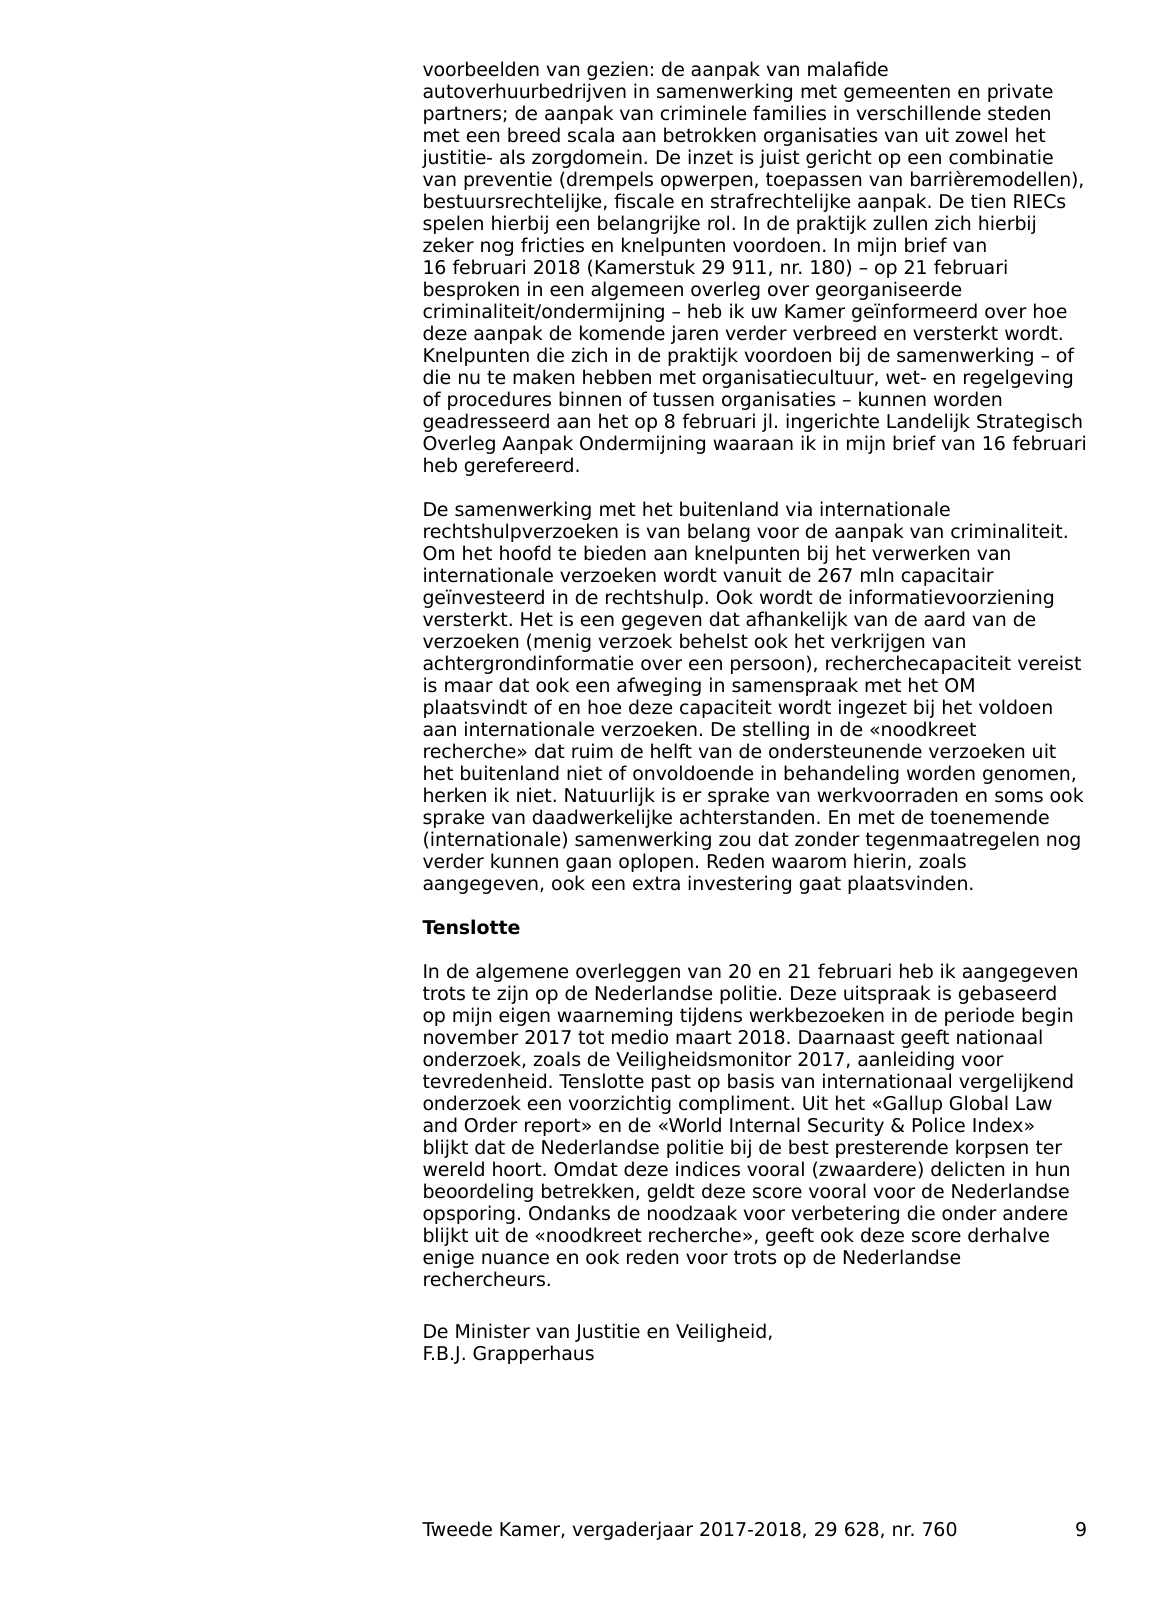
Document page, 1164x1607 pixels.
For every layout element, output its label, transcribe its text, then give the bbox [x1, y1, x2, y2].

text De samenwerking met het buitenland via internationale rechtshulpverzoeken is van belang voor de aanpak van criminaliteit. Om het hoofd te bieden aan knelpunten bij het verwerken van internationale verzoeken wordt vanuit de 267 mln capacitair geïnvesteerd in de rechtshulp. Ook wordt de informatievoorziening versterkt. Het is een gegeven dat afhankelijk van de aard van de verzoeken (menig verzoek behelst ook het verkrijgen van achtergrondinformatie over een persoon), recherchecapaciteit vereist is maar dat ook een afweging in samenspraak met het OM plaatsvindt of en hoe deze capaciteit wordt ingezet bij het voldoen aan internationale verzoeken. De stelling in de «noodkreet recherche» dat ruim de helft van de ondersteunende verzoeken uit het buitenland niet of onvoldoende in behandeling worden genomen, herken ik niet. Natuurlijk is er sprake van werkvoorraden en soms ook sprake van daadwerkelijke achterstanden. En met de toenemende (internationale) samenwerking zou dat zonder tegenmaatregelen nog verder kunnen gaan oplopen. Reden waarom hierin, zoals aangegeven, ook een extra investering gaat plaatsvinden. [422, 499, 1087, 894]
text In de algemene overleggen van 20 en 21 februari heb ik aangegeven trots te zijn op de Nederlandse politie. Deze uitspraak is gebaseerd op mijn eigen waarneming tijdens werkbezoeken in de periode begin november 2017 tot medio maart 2018. Daarnaast geeft nationaal onderzoek, zoals de Veiligheidsmonitor 2017, aanleiding voor tevredenheid. Tenslotte past op basis van internationaal vergelijkend onderzoek een voorzichtig compliment. Uit het «Gallup Global Law and Order report» en de «World Internal Security & Police Index» blijkt dat de Nederlandse politie bij de best presterende korpsen ter wereld hoort. Omdat deze indices vooral (zwaardere) delicten in hun beoordeling betrekken, geldt deze score vooral voor de Nederlandse opsporing. Ondanks de noodzaak voor verbetering die onder andere blijkt uit de «noodkreet recherche», geeft ook deze score derhalve enige nuance en ook reden voor trots op de Nederlandse rechercheurs. [422, 961, 1087, 1291]
text De Minister van Justitie en Veiligheid, F.B.J. Grapperhaus [422, 1321, 1087, 1364]
text voorbeelden van gezien: de aanpak van malafide autoverhuurbedrijven in samenwerking met gemeenten en private partners; de aanpak van criminele families in verschillende steden met een breed scala aan betrokken organisaties van uit zowel het justitie- als zorgdomein. De inzet is juist gericht op een combinatie van preventie (drempels opwerpen, toepassen van barrièremodellen), bestuursrechtelijke, fiscale en strafrechtelijke aanpak. De tien RIECs spelen hierbij een belangrijke rol. In de praktijk zullen zich hierbij zeker nog fricties en knelpunten voordoen. In mijn brief van 16 februari 2018 (Kamerstuk 29 911, nr. 180) – op 21 februari besproken in een algemeen overleg over georganiseerde criminaliteit/ondermijning – heb ik uw Kamer geïnformeerd over hoe deze aanpak de komende jaren verder verbreed en versterkt wordt. Knelpunten die zich in de praktijk voordoen bij de samenwerking – of die nu te maken hebben met organisatiecultuur, wet- en regelgeving of procedures binnen of tussen organisaties – kunnen worden geadresseerd aan het op 8 februari jl. ingerichte Landelijk Strategisch Overleg Aanpak Ondermijning waaraan ik in mijn brief van 16 februari heb gerefereerd. [422, 59, 1087, 477]
subtitle Tenslotte [422, 917, 1087, 939]
